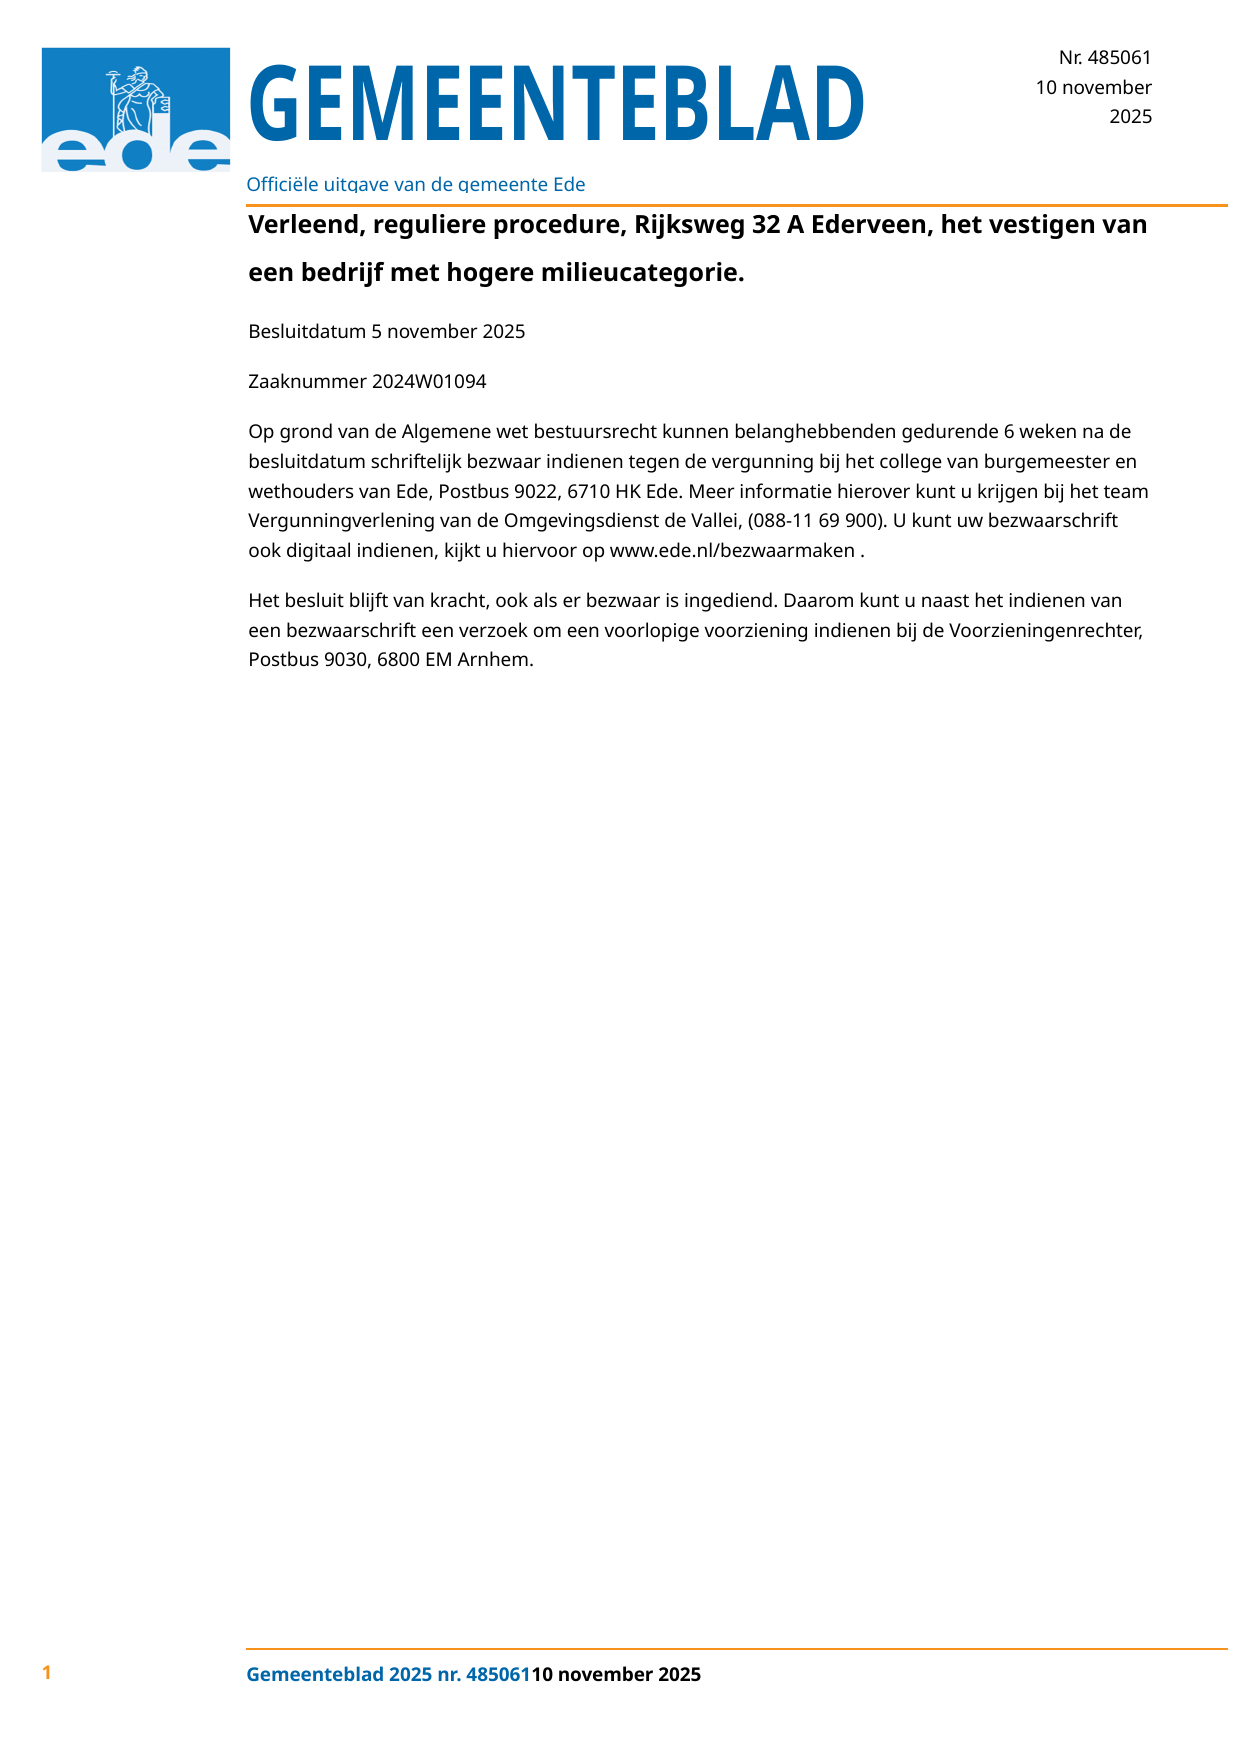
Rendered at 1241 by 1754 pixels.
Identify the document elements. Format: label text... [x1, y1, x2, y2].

text Op grond van de Algemene wet bestuursrecht kunnen belanghebbenden gedurende 6 weken na de besluitdatum schriftelijk bezwaar indienen tegen de vergunning bij het college van burgemeester en wethouders van Ede, Postbus 9022, 6710 HK Ede. Meer informatie hierover kunt u krijgen bij het team Vergunningverlening van de Omgevingsdienst de Vallei, (088-11 69 900). U kunt uw bezwaarschrift ook digitaal indienen, kijkt u hiervoor op www.ede.nl/bezwaarmaken . [248, 419, 1152, 563]
text Zaaknummer 2024W01094 [248, 368, 1152, 394]
text Het besluit blijft van kracht, ook als er bezwaar is ingediend. Daarom kunt u naast het indienen van een bezwaarschrift een verzoek om een voorlopige voorziening indienen bij de Voorzieningenrechter, Postbus 9030, 6800 EM Arnhem. [248, 587, 1152, 672]
picture [41, 47, 231, 172]
text Besluitdatum 5 november 2025 [248, 318, 1152, 344]
text Verleend, reguliere procedure, Rijksweg 32 A Ederveen, het vestigen van een bedrijf met hogere milieucategorie. [248, 207, 1152, 288]
